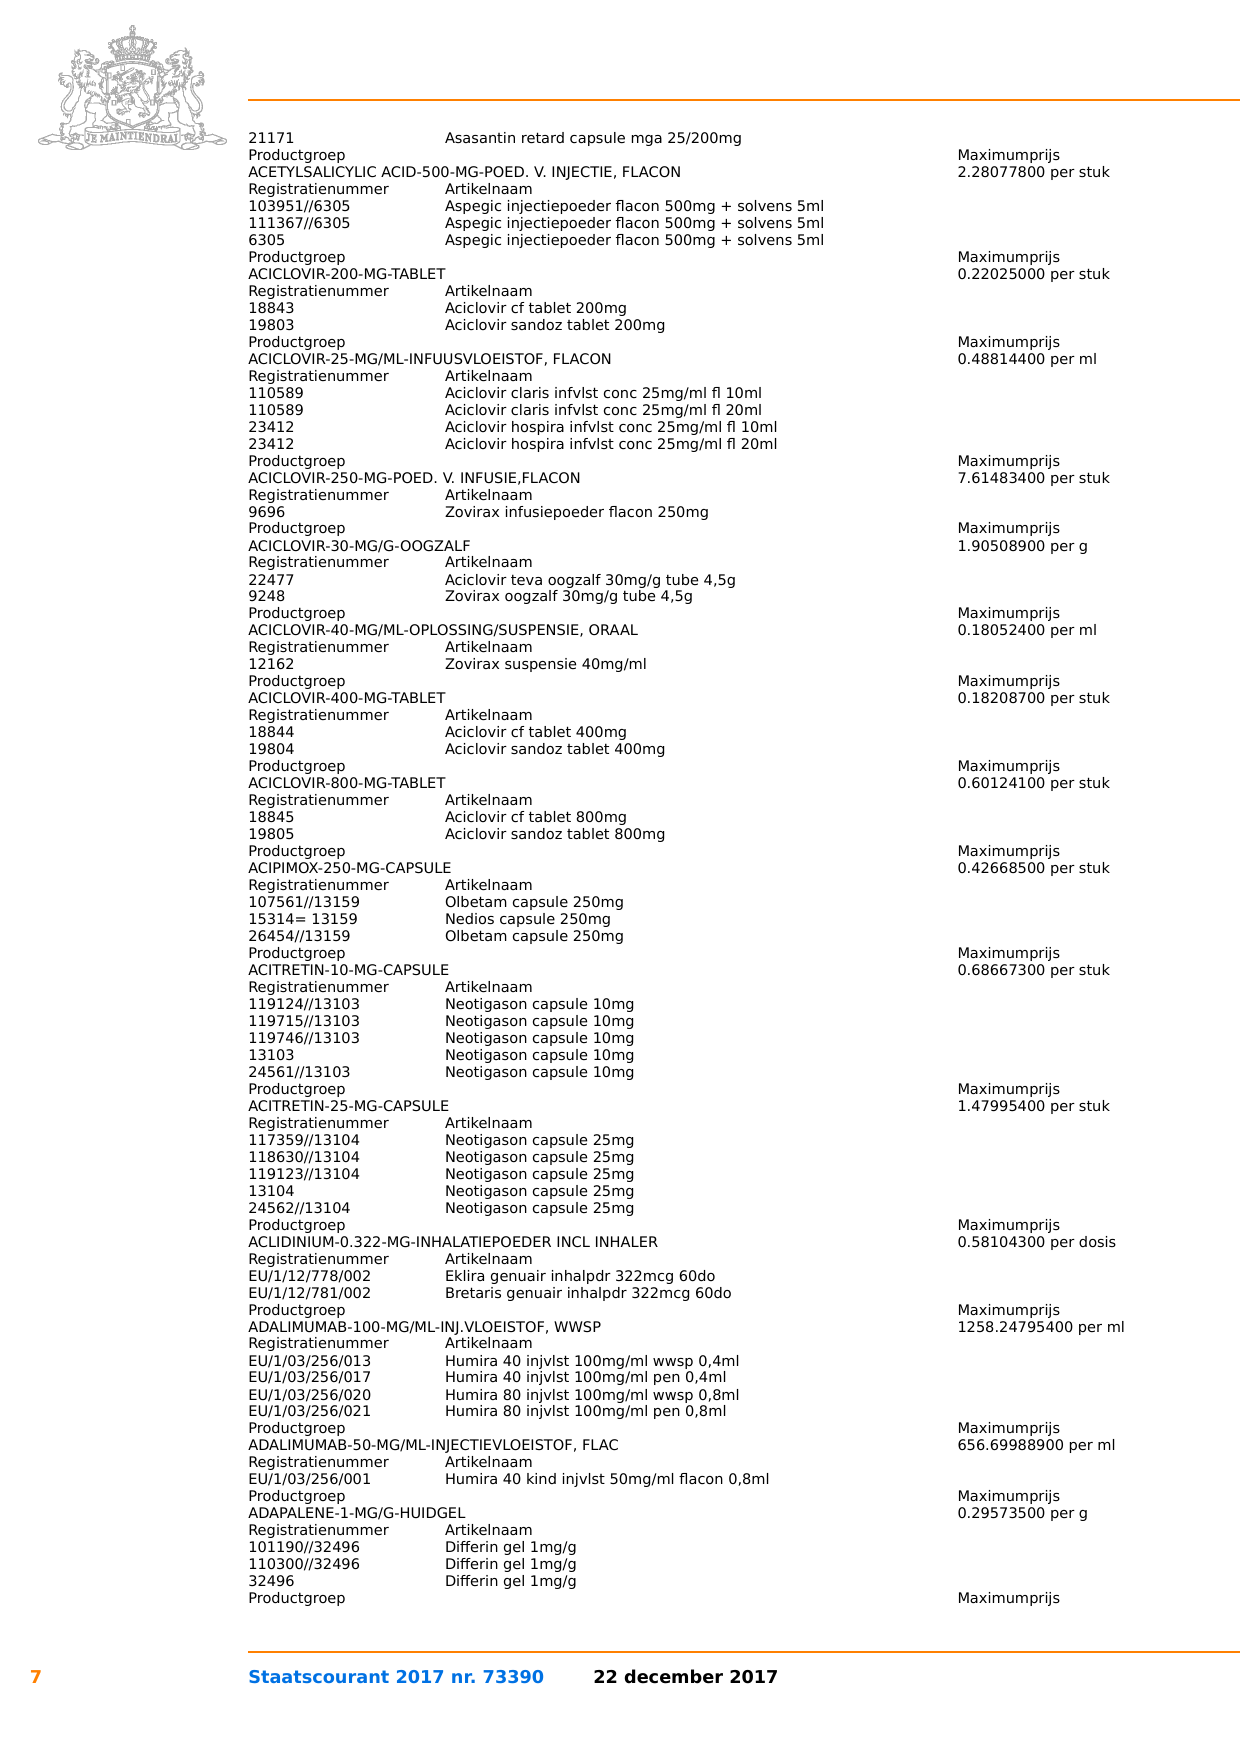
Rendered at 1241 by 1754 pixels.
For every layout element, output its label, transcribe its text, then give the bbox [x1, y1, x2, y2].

table_cell ACICLOVIR-800-MG-TABLET [248, 775, 951, 792]
table_cell 117359//13104 [248, 1132, 439, 1149]
table_cell [951, 894, 1163, 911]
table_cell [951, 741, 1163, 758]
table_cell [951, 656, 1163, 673]
table_cell Aspegic injectiepoeder flacon 500mg + solvens 5ml [439, 198, 951, 215]
table_cell Maximumprijs [951, 673, 1163, 690]
table_cell ADAPALENE-1-MG/G-HUIDGEL [248, 1505, 951, 1522]
table_cell Asasantin retard capsule mga 25/200mg [439, 130, 951, 147]
table_cell [951, 402, 1163, 418]
table_cell 118630//13104 [248, 1149, 439, 1166]
table_cell Artikelnaam [439, 877, 951, 894]
table_cell Neotigason capsule 10mg [439, 1030, 951, 1047]
table_cell [439, 1590, 951, 1607]
table_cell Aciclovir teva oogzalf 30mg/g tube 4,5g [439, 571, 951, 588]
table_cell [951, 181, 1163, 198]
table_cell [951, 1166, 1163, 1183]
table_cell 0.22025000 per stuk [951, 266, 1163, 283]
table_cell [439, 758, 951, 775]
table_cell [951, 996, 1163, 1013]
table_cell [951, 1115, 1163, 1132]
table_cell Aciclovir hospira infvlst conc 25mg/ml fl 10ml [439, 419, 951, 436]
table_cell Productgroep [248, 1301, 439, 1318]
table_cell Maximumprijs [951, 1590, 1163, 1607]
table_cell 24562//13104 [248, 1200, 439, 1217]
table_cell [951, 436, 1163, 452]
table_cell [951, 1454, 1163, 1471]
table_cell Maximumprijs [951, 249, 1163, 266]
table_cell ACITRETIN-25-MG-CAPSULE [248, 1098, 951, 1115]
table_cell [951, 707, 1163, 724]
table_cell Productgroep [248, 843, 439, 860]
table_cell [951, 1353, 1163, 1369]
table_cell Registratienummer [248, 368, 439, 384]
table_cell ACICLOVIR-200-MG-TABLET [248, 266, 951, 283]
table_cell Productgroep [248, 1420, 439, 1437]
table_cell [951, 1047, 1163, 1064]
table_cell [951, 486, 1163, 503]
table_cell 0.29573500 per g [951, 1505, 1163, 1522]
table_cell 24561//13103 [248, 1064, 439, 1081]
table_cell [439, 453, 951, 469]
table_cell 13103 [248, 1047, 439, 1064]
table_cell Zovirax oogzalf 30mg/g tube 4,5g [439, 588, 951, 605]
table_cell Maximumprijs [951, 1081, 1163, 1098]
table_cell Humira 80 injvlst 100mg/ml wwsp 0,8ml [439, 1386, 951, 1403]
table_cell 32496 [248, 1573, 439, 1590]
table_cell [951, 300, 1163, 317]
table_cell 6305 [248, 232, 439, 249]
table_cell Artikelnaam [439, 1522, 951, 1539]
table_cell Humira 40 injvlst 100mg/ml pen 0,4ml [439, 1369, 951, 1386]
table_cell [951, 588, 1163, 605]
table_cell Olbetam capsule 250mg [439, 928, 951, 945]
table_cell [951, 1522, 1163, 1539]
table_cell Neotigason capsule 10mg [439, 996, 951, 1013]
table_cell Maximumprijs [951, 843, 1163, 860]
table_cell [439, 249, 951, 266]
table_cell Maximumprijs [951, 758, 1163, 775]
table_cell [951, 911, 1163, 928]
table_cell 21171 [248, 130, 439, 147]
table_cell 656.69988900 per ml [951, 1437, 1163, 1454]
table_cell Productgroep [248, 1217, 439, 1233]
table_cell 0.18052400 per ml [951, 622, 1163, 639]
table_cell 1.47995400 per stuk [951, 1098, 1163, 1115]
table_cell [951, 1335, 1163, 1352]
table_cell Aciclovir cf tablet 800mg [439, 809, 951, 826]
table_cell [951, 554, 1163, 571]
table_cell Artikelnaam [439, 639, 951, 656]
table_cell Aspegic injectiepoeder flacon 500mg + solvens 5ml [439, 215, 951, 232]
table_cell Productgroep [248, 520, 439, 537]
table_cell Productgroep [248, 1081, 439, 1098]
table_cell Artikelnaam [439, 1115, 951, 1132]
table_cell Registratienummer [248, 1251, 439, 1267]
table_cell 119124//13103 [248, 996, 439, 1013]
table_cell Artikelnaam [439, 181, 951, 198]
table_cell [951, 1251, 1163, 1267]
table_cell 26454//13159 [248, 928, 439, 945]
table_cell [951, 1403, 1163, 1420]
table_cell [439, 1081, 951, 1098]
table_cell [951, 1268, 1163, 1284]
table_cell [439, 843, 951, 860]
table_cell [951, 1369, 1163, 1386]
table_cell Maximumprijs [951, 334, 1163, 351]
table_cell [951, 283, 1163, 300]
table_cell [439, 673, 951, 690]
table_cell ACICLOVIR-400-MG-TABLET [248, 690, 951, 707]
table_cell 110589 [248, 402, 439, 418]
table_cell [951, 504, 1163, 520]
table_cell Registratienummer [248, 639, 439, 656]
table_cell [951, 877, 1163, 894]
table_cell Registratienummer [248, 877, 439, 894]
table_cell [951, 1386, 1163, 1403]
table_cell [951, 130, 1163, 147]
table_cell Neotigason capsule 25mg [439, 1200, 951, 1217]
table_cell [439, 520, 951, 537]
table_cell Differin gel 1mg/g [439, 1539, 951, 1556]
table_cell 119715//13103 [248, 1013, 439, 1030]
table_cell [951, 809, 1163, 826]
table_cell Artikelnaam [439, 792, 951, 809]
table_cell [951, 1573, 1163, 1590]
table_cell 103951//6305 [248, 198, 439, 215]
table_cell [951, 724, 1163, 741]
table_cell Humira 40 injvlst 100mg/ml wwsp 0,4ml [439, 1353, 951, 1369]
table_cell EU/1/12/781/002 [248, 1285, 439, 1301]
table_cell 0.60124100 per stuk [951, 775, 1163, 792]
table_cell 19805 [248, 826, 439, 843]
table_cell Artikelnaam [439, 1335, 951, 1352]
table_cell Registratienummer [248, 792, 439, 809]
table_cell [951, 1064, 1163, 1081]
table_cell ACIPIMOX-250-MG-CAPSULE [248, 860, 951, 877]
table_cell Registratienummer [248, 1335, 439, 1352]
table_cell Zovirax suspensie 40mg/ml [439, 656, 951, 673]
table_cell Artikelnaam [439, 554, 951, 571]
table_cell 12162 [248, 656, 439, 673]
table_cell Registratienummer [248, 554, 439, 571]
table_cell [951, 1556, 1163, 1573]
table_cell Neotigason capsule 10mg [439, 1013, 951, 1030]
table_cell Aciclovir claris infvlst conc 25mg/ml fl 10ml [439, 385, 951, 402]
table_cell Productgroep [248, 147, 439, 164]
table_cell [951, 1200, 1163, 1217]
table_cell Maximumprijs [951, 945, 1163, 962]
table_cell EU/1/03/256/013 [248, 1353, 439, 1369]
table_cell [439, 1301, 951, 1318]
table_cell ACICLOVIR-250-MG-POED. V. INFUSIE,FLACON [248, 470, 951, 486]
table_cell [951, 1539, 1163, 1556]
table_cell Eklira genuair inhalpdr 322mcg 60do [439, 1268, 951, 1284]
table_cell Registratienummer [248, 1115, 439, 1132]
table_cell Aciclovir sandoz tablet 800mg [439, 826, 951, 843]
table_cell [951, 1132, 1163, 1149]
table_cell Neotigason capsule 25mg [439, 1132, 951, 1149]
table_cell Humira 40 kind injvlst 50mg/ml flacon 0,8ml [439, 1471, 951, 1488]
table_cell [439, 945, 951, 962]
table_cell EU/1/12/778/002 [248, 1268, 439, 1284]
table_cell 19804 [248, 741, 439, 758]
table_cell EU/1/03/256/021 [248, 1403, 439, 1420]
table_cell [439, 1420, 951, 1437]
table_cell ACETYLSALICYLIC ACID-500-MG-POED. V. INJECTIE, FLACON [248, 164, 951, 181]
table_cell [951, 368, 1163, 384]
table_cell [951, 1149, 1163, 1166]
table_cell 18845 [248, 809, 439, 826]
table_cell [951, 317, 1163, 334]
table_cell Productgroep [248, 453, 439, 469]
table_cell Productgroep [248, 1488, 439, 1505]
table_cell Aciclovir cf tablet 200mg [439, 300, 951, 317]
table_cell EU/1/03/256/001 [248, 1471, 439, 1488]
table_cell [439, 1488, 951, 1505]
table_cell 2.28077800 per stuk [951, 164, 1163, 181]
table_cell [951, 571, 1163, 588]
table_cell 119123//13104 [248, 1166, 439, 1183]
table_cell 110300//32496 [248, 1556, 439, 1573]
table_cell 18844 [248, 724, 439, 741]
table_cell 0.18208700 per stuk [951, 690, 1163, 707]
table_cell Olbetam capsule 250mg [439, 894, 951, 911]
table_cell 110589 [248, 385, 439, 402]
table_cell 101190//32496 [248, 1539, 439, 1556]
table_cell 0.58104300 per dosis [951, 1234, 1163, 1251]
table_cell Registratienummer [248, 1454, 439, 1471]
table_cell Artikelnaam [439, 979, 951, 996]
table_cell ACICLOVIR-30-MG/G-OOGZALF [248, 538, 951, 554]
table_cell 9248 [248, 588, 439, 605]
table_cell Zovirax infusiepoeder flacon 250mg [439, 504, 951, 520]
table_cell 13104 [248, 1183, 439, 1199]
table_cell ACITRETIN-10-MG-CAPSULE [248, 962, 951, 979]
table_cell Aciclovir sandoz tablet 400mg [439, 741, 951, 758]
table_cell Aciclovir hospira infvlst conc 25mg/ml fl 20ml [439, 436, 951, 452]
table_cell 7.61483400 per stuk [951, 470, 1163, 486]
table_cell 18843 [248, 300, 439, 317]
table_cell Neotigason capsule 10mg [439, 1064, 951, 1081]
table_cell 23412 [248, 436, 439, 452]
table_cell Maximumprijs [951, 1488, 1163, 1505]
table_cell Maximumprijs [951, 147, 1163, 164]
table_cell Maximumprijs [951, 1301, 1163, 1318]
table_cell [439, 147, 951, 164]
table_cell [951, 419, 1163, 436]
table_cell [951, 1471, 1163, 1488]
table_cell Artikelnaam [439, 1251, 951, 1267]
table_cell Registratienummer [248, 979, 439, 996]
table_cell Nedios capsule 250mg [439, 911, 951, 928]
table_cell ACICLOVIR-25-MG/ML-INFUUSVLOEISTOF, FLACON [248, 351, 951, 368]
table_cell 0.42668500 per stuk [951, 860, 1163, 877]
table_cell Neotigason capsule 25mg [439, 1166, 951, 1183]
table_cell Neotigason capsule 25mg [439, 1149, 951, 1166]
table_cell [439, 334, 951, 351]
table_cell 111367//6305 [248, 215, 439, 232]
table_cell Humira 80 injvlst 100mg/ml pen 0,8ml [439, 1403, 951, 1420]
table_cell ADALIMUMAB-50-MG/ML-INJECTIEVLOEISTOF, FLAC [248, 1437, 951, 1454]
table_cell 19803 [248, 317, 439, 334]
table_cell [951, 232, 1163, 249]
table_cell Differin gel 1mg/g [439, 1573, 951, 1590]
table_cell 23412 [248, 419, 439, 436]
table_cell 119746//13103 [248, 1030, 439, 1047]
table_cell Registratienummer [248, 707, 439, 724]
table_cell 15314= 13159 [248, 911, 439, 928]
table_cell 1258.24795400 per ml [951, 1319, 1163, 1335]
table_cell Maximumprijs [951, 605, 1163, 622]
table_cell EU/1/03/256/017 [248, 1369, 439, 1386]
picture [38, 25, 227, 150]
table_cell [951, 826, 1163, 843]
table_cell Bretaris genuair inhalpdr 322mcg 60do [439, 1285, 951, 1301]
table_cell Productgroep [248, 758, 439, 775]
table_cell Maximumprijs [951, 453, 1163, 469]
table_cell Aspegic injectiepoeder flacon 500mg + solvens 5ml [439, 232, 951, 249]
table_cell ACLIDINIUM-0.322-MG-INHALATIEPOEDER INCL INHALER [248, 1234, 951, 1251]
table_cell 22477 [248, 571, 439, 588]
table_cell 9696 [248, 504, 439, 520]
table_cell [951, 792, 1163, 809]
table_cell Maximumprijs [951, 1217, 1163, 1233]
table_cell Productgroep [248, 1590, 439, 1607]
table_cell Artikelnaam [439, 1454, 951, 1471]
table_cell [951, 198, 1163, 215]
table_cell 107561//13159 [248, 894, 439, 911]
table_cell Artikelnaam [439, 283, 951, 300]
table_cell Productgroep [248, 249, 439, 266]
table_cell Differin gel 1mg/g [439, 1556, 951, 1573]
table_cell Aciclovir claris infvlst conc 25mg/ml fl 20ml [439, 402, 951, 418]
table_cell [951, 1030, 1163, 1047]
table_cell Productgroep [248, 945, 439, 962]
table_cell ACICLOVIR-40-MG/ML-OPLOSSING/SUSPENSIE, ORAAL [248, 622, 951, 639]
table_cell Aciclovir cf tablet 400mg [439, 724, 951, 741]
table_cell Maximumprijs [951, 1420, 1163, 1437]
table_cell Artikelnaam [439, 707, 951, 724]
table_cell Registratienummer [248, 181, 439, 198]
table_cell Neotigason capsule 25mg [439, 1183, 951, 1199]
table_cell [951, 385, 1163, 402]
table_cell 1.90508900 per g [951, 538, 1163, 554]
table_cell Artikelnaam [439, 486, 951, 503]
table_cell 0.48814400 per ml [951, 351, 1163, 368]
table_cell Productgroep [248, 673, 439, 690]
table_cell 0.68667300 per stuk [951, 962, 1163, 979]
table_cell [951, 979, 1163, 996]
table_cell Productgroep [248, 605, 439, 622]
table_cell [439, 605, 951, 622]
table_cell [951, 1183, 1163, 1199]
table_cell Registratienummer [248, 1522, 439, 1539]
table_cell [439, 1217, 951, 1233]
table_cell Productgroep [248, 334, 439, 351]
table_cell [951, 215, 1163, 232]
table_cell EU/1/03/256/020 [248, 1386, 439, 1403]
table_cell Registratienummer [248, 486, 439, 503]
table_cell Registratienummer [248, 283, 439, 300]
table_cell Aciclovir sandoz tablet 200mg [439, 317, 951, 334]
table_cell ADALIMUMAB-100-MG/ML-INJ.VLOEISTOF, WWSP [248, 1319, 951, 1335]
table_cell Artikelnaam [439, 368, 951, 384]
table_cell Neotigason capsule 10mg [439, 1047, 951, 1064]
table_cell [951, 1285, 1163, 1301]
table_cell [951, 639, 1163, 656]
table_cell Maximumprijs [951, 520, 1163, 537]
table_cell [951, 928, 1163, 945]
table_cell [951, 1013, 1163, 1030]
